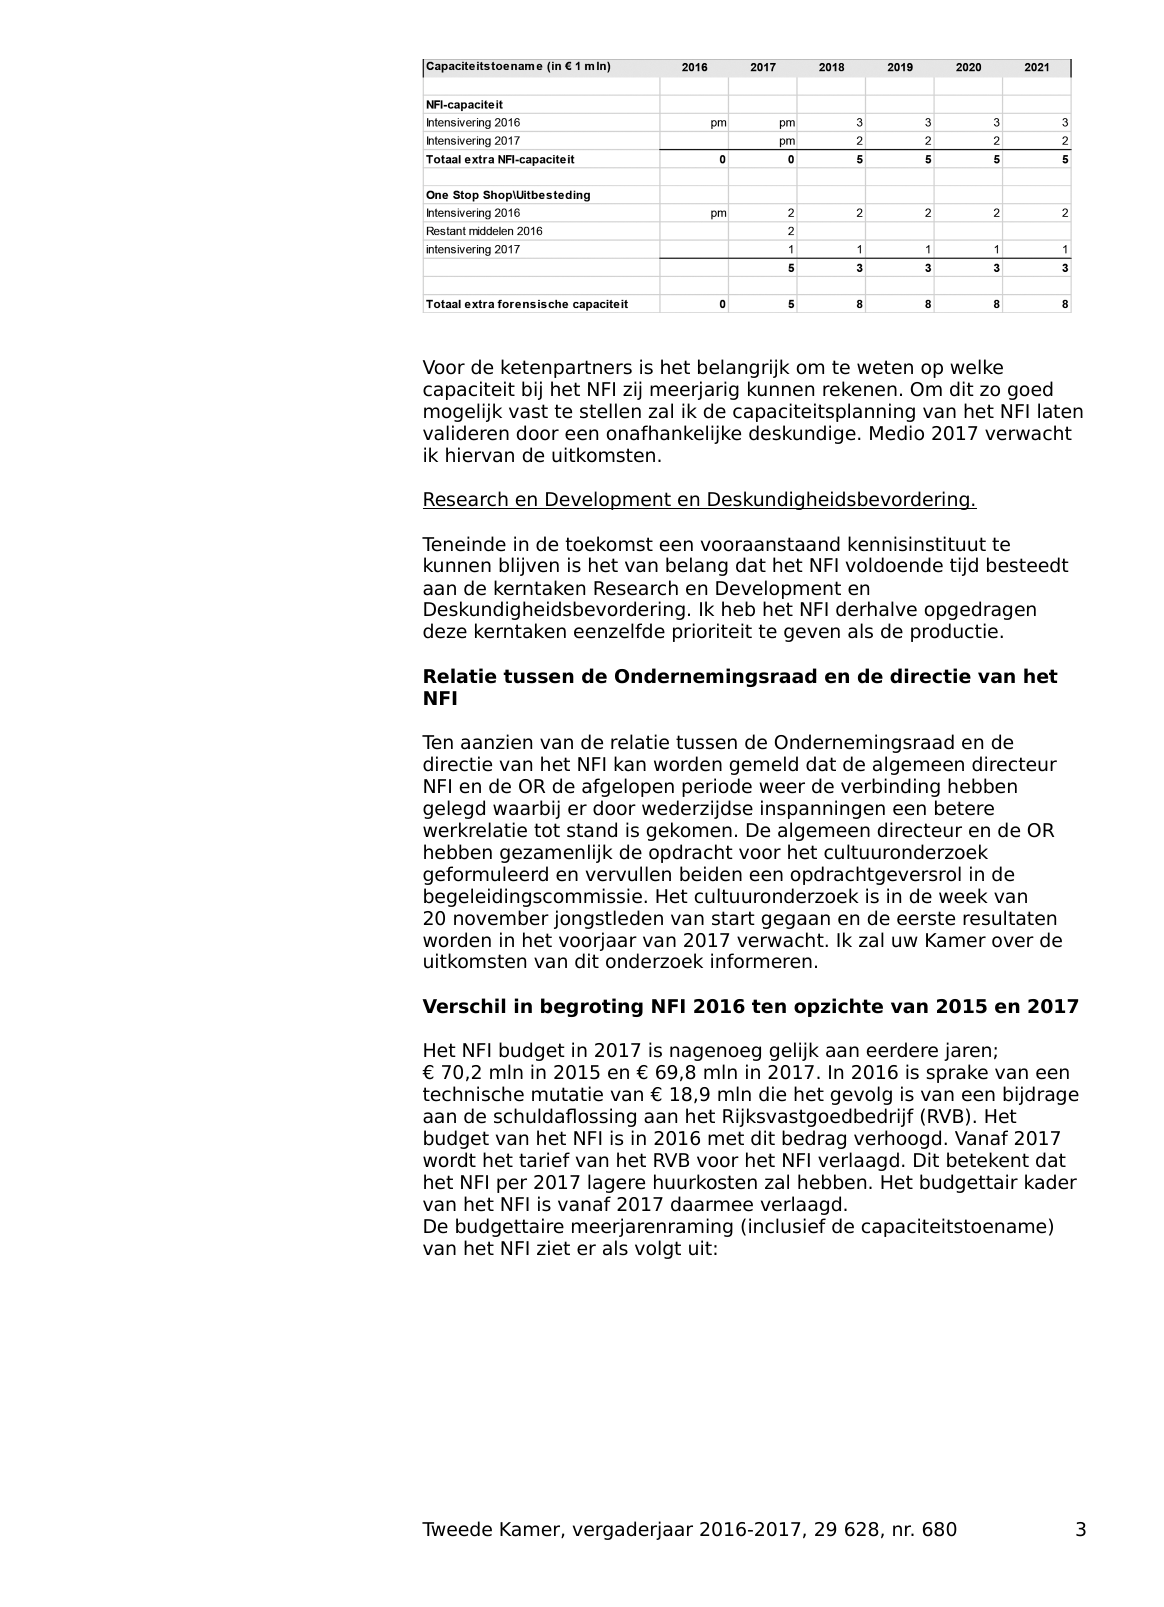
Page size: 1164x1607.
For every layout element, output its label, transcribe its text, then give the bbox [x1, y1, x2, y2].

subtitle Relatie tussen de Ondernemingsraad en de directie van het NFI [422, 666, 1087, 709]
text Het NFI budget in 2017 is nagenoeg gelijk aan eerdere jaren; € 70,2 mln in 2015 en € 69,8 mln in 2017. In 2016 is sprake van een technische mutatie van € 18,9 mln die het gevolg is van een bijdrage aan de schuldaflossing aan het Rijksvastgoedbedrijf (RVB). Het budget van het NFI is in 2016 met dit bedrag verhoogd. Vanaf 2017 wordt het tarief van het RVB voor het NFI verlaagd. Dit betekent dat het NFI per 2017 lagere huurkosten zal hebben. Het budgettair kader van het NFI is vanaf 2017 daarmee verlaagd. [422, 1040, 1087, 1216]
text De budgettaire meerjarenraming (inclusief de capaciteitstoename) van het NFI ziet er als volgt uit: [422, 1216, 1087, 1259]
text Voor de ketenpartners is het belangrijk om te weten op welke capaciteit bij het NFI zij meerjarig kunnen rekenen. Om dit zo goed mogelijk vast te stellen zal ik de capaciteitsplanning van het NFI laten valideren door een onafhankelijke deskundige. Medio 2017 verwacht ik hiervan de uitkomsten. [422, 357, 1087, 467]
text Ten aanzien van de relatie tussen de Ondernemingsraad en de directie van het NFI kan worden gemeld dat de algemeen directeur NFI en de OR de afgelopen periode weer de verbinding hebben gelegd waarbij er door wederzijdse inspanningen een betere werkrelatie tot stand is gekomen. De algemeen directeur en de OR hebben gezamenlijk de opdracht voor het cultuuronderzoek geformuleerd en vervullen beiden een opdrachtgeversrol in de begeleidingscommissie. Het cultuuronderzoek is in de week van 20 november jongstleden van start gegaan en de eerste resultaten worden in het voorjaar van 2017 verwacht. Ik zal uw Kamer over de uitkomsten van dit onderzoek informeren. [422, 732, 1087, 973]
subtitle Research en Development en Deskundigheidsbevordering. [422, 489, 1087, 511]
subtitle Verschil in begroting NFI 2016 ten opzichte van 2015 en 2017 [422, 996, 1087, 1018]
text Teneinde in de toekomst een vooraanstaand kennisinstituut te kunnen blijven is het van belang dat het NFI voldoende tijd besteedt aan de kerntaken Research en Development en Deskundigheidsbevordering. Ik heb het NFI derhalve opgedragen deze kerntaken eenzelfde prioriteit te geven als de productie. [422, 533, 1087, 643]
picture [422, 59, 1072, 313]
